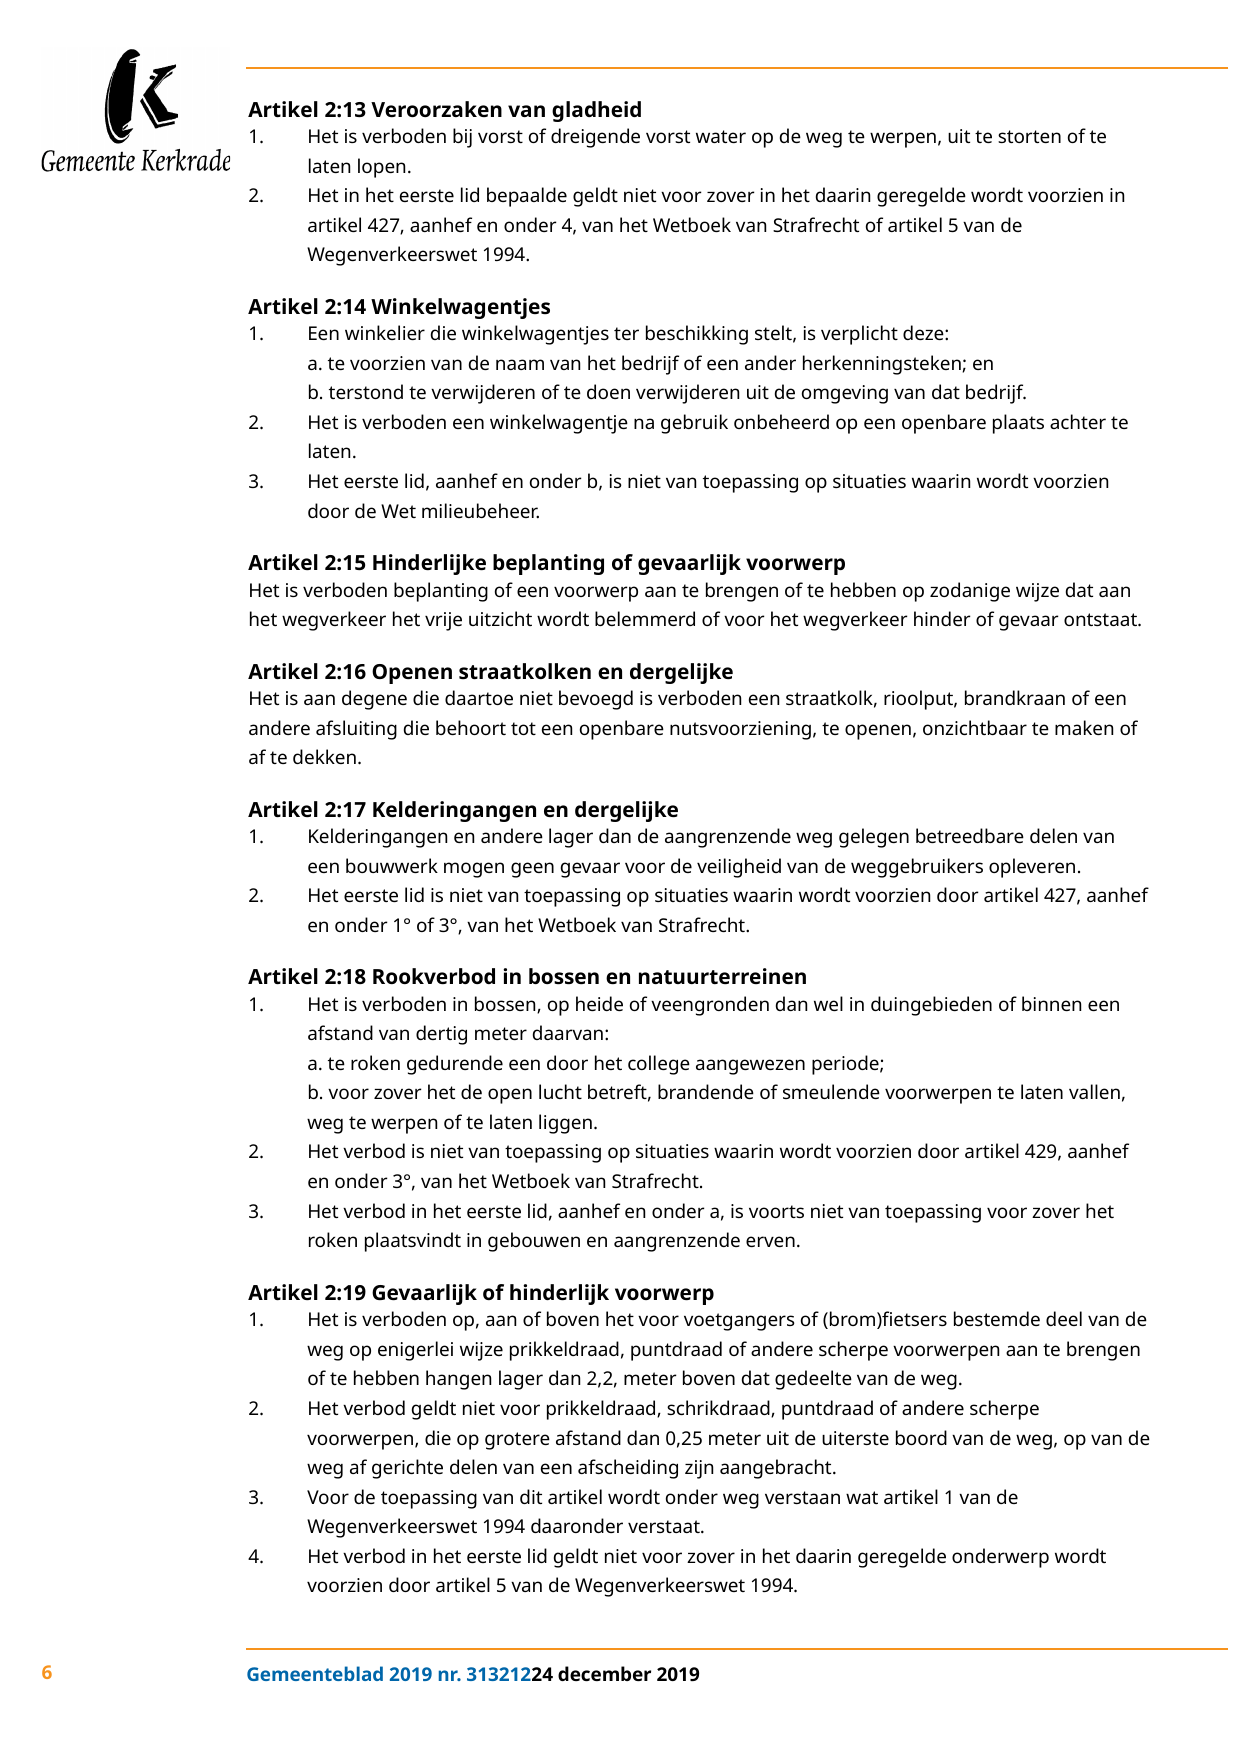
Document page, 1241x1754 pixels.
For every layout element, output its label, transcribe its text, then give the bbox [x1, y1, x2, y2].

list Het is verboden op, aan of boven het voor voetgangers of (brom)fietsers bestemde deel van de weg op enigerlei wijze prikkeldraad, puntdraad of andere scherpe voorwerpen aan te brengen of te hebben hangen lager dan 2,2, meter boven dat gedeelte van de weg. [248, 1306, 1152, 1391]
list Een winkelier die winkelwagentjes ter beschikking stelt, is verplicht deze: [248, 320, 1152, 346]
list Het is verboden bij vorst of dreigende vorst water op de weg te werpen, uit te storten of te laten lopen. [248, 123, 1152, 178]
list Het eerste lid, aanhef en onder b, is niet van toepassing op situaties waarin wordt voorzien door de Wet milieubeheer. [248, 468, 1152, 524]
list Het is verboden in bossen, op heide of veengronden dan wel in duingebieden of binnen een afstand van dertig meter daarvan: [248, 991, 1152, 1046]
list a. te roken gedurende een door het college aangewezen periode; [248, 1050, 1152, 1076]
list Kelderingangen en andere lager dan de aangrenzende weg gelegen betreedbare delen van een bouwwerk mogen geen gevaar voor de veiligheid van de weggebruikers opleveren. [248, 823, 1152, 878]
list Het verbod geldt niet voor prikkeldraad, schrikdraad, puntdraad of andere scherpe voorwerpen, die op grotere afstand dan 0,25 meter uit de uiterste boord van de weg, op van de weg af gerichte delen van een afscheiding zijn aangebracht. [248, 1395, 1152, 1480]
list Het verbod in het eerste lid geldt niet voor zover in het daarin geregelde onderwerp wordt voorzien door artikel 5 van de Wegenverkeerswet 1994. [248, 1543, 1152, 1598]
text Artikel 2:14 Winkelwagentjes [248, 292, 1152, 320]
list Voor de toepassing van dit artikel wordt onder weg verstaan wat artikel 1 van de Wegenverkeerswet 1994 daaronder verstaat. [248, 1484, 1152, 1539]
text Artikel 2:16 Openen straatkolken en dergelijke [248, 657, 1152, 685]
list Het verbod is niet van toepassing op situaties waarin wordt voorzien door artikel 429, aanhef en onder 3°, van het Wetboek van Strafrecht. [248, 1139, 1152, 1194]
text Artikel 2:17 Kelderingangen en dergelijke [248, 795, 1152, 823]
picture [41, 47, 231, 172]
text Artikel 2:18 Rookverbod in bossen en natuurterreinen [248, 962, 1152, 991]
list Het eerste lid is niet van toepassing op situaties waarin wordt voorzien door artikel 427, aanhef en onder 1° of 3°, van het Wetboek van Strafrecht. [248, 882, 1152, 938]
list b. terstond te verwijderen of te doen verwijderen uit de omgeving van dat bedrijf. [248, 379, 1152, 405]
list b. voor zover het de open lucht betreft, brandende of smeulende voorwerpen te laten vallen, weg te werpen of te laten liggen. [248, 1079, 1152, 1135]
text Het is aan degene die daartoe niet bevoegd is verboden een straatkolk, rioolput, brandkraan of een andere afsluiting die behoort tot een openbare nutsvoorziening, te openen, onzichtbaar te maken of af te dekken. [248, 685, 1152, 770]
text Artikel 2:13 Veroorzaken van gladheid [248, 95, 1152, 123]
text Het is verboden beplanting of een voorwerp aan te brengen of te hebben op zodanige wijze dat aan het wegverkeer het vrije uitzicht wordt belemmerd of voor het wegverkeer hinder of gevaar ontstaat. [248, 577, 1152, 632]
text Artikel 2:15 Hinderlijke beplanting of gevaarlijk voorwerp [248, 548, 1152, 577]
text Artikel 2:19 Gevaarlijk of hinderlijk voorwerp [248, 1278, 1152, 1306]
list a. te voorzien van de naam van het bedrijf of een ander herkenningsteken; en [248, 350, 1152, 376]
list Het is verboden een winkelwagentje na gebruik onbeheerd op een openbare plaats achter te laten. [248, 409, 1152, 464]
list Het verbod in het eerste lid, aanhef en onder a, is voorts niet van toepassing voor zover het roken plaatsvindt in gebouwen en aangrenzende erven. [248, 1198, 1152, 1253]
list Het in het eerste lid bepaalde geldt niet voor zover in het daarin geregelde wordt voorzien in artikel 427, aanhef en onder 4, van het Wetboek van Strafrecht of artikel 5 van de Wegenverkeerswet 1994. [248, 182, 1152, 267]
